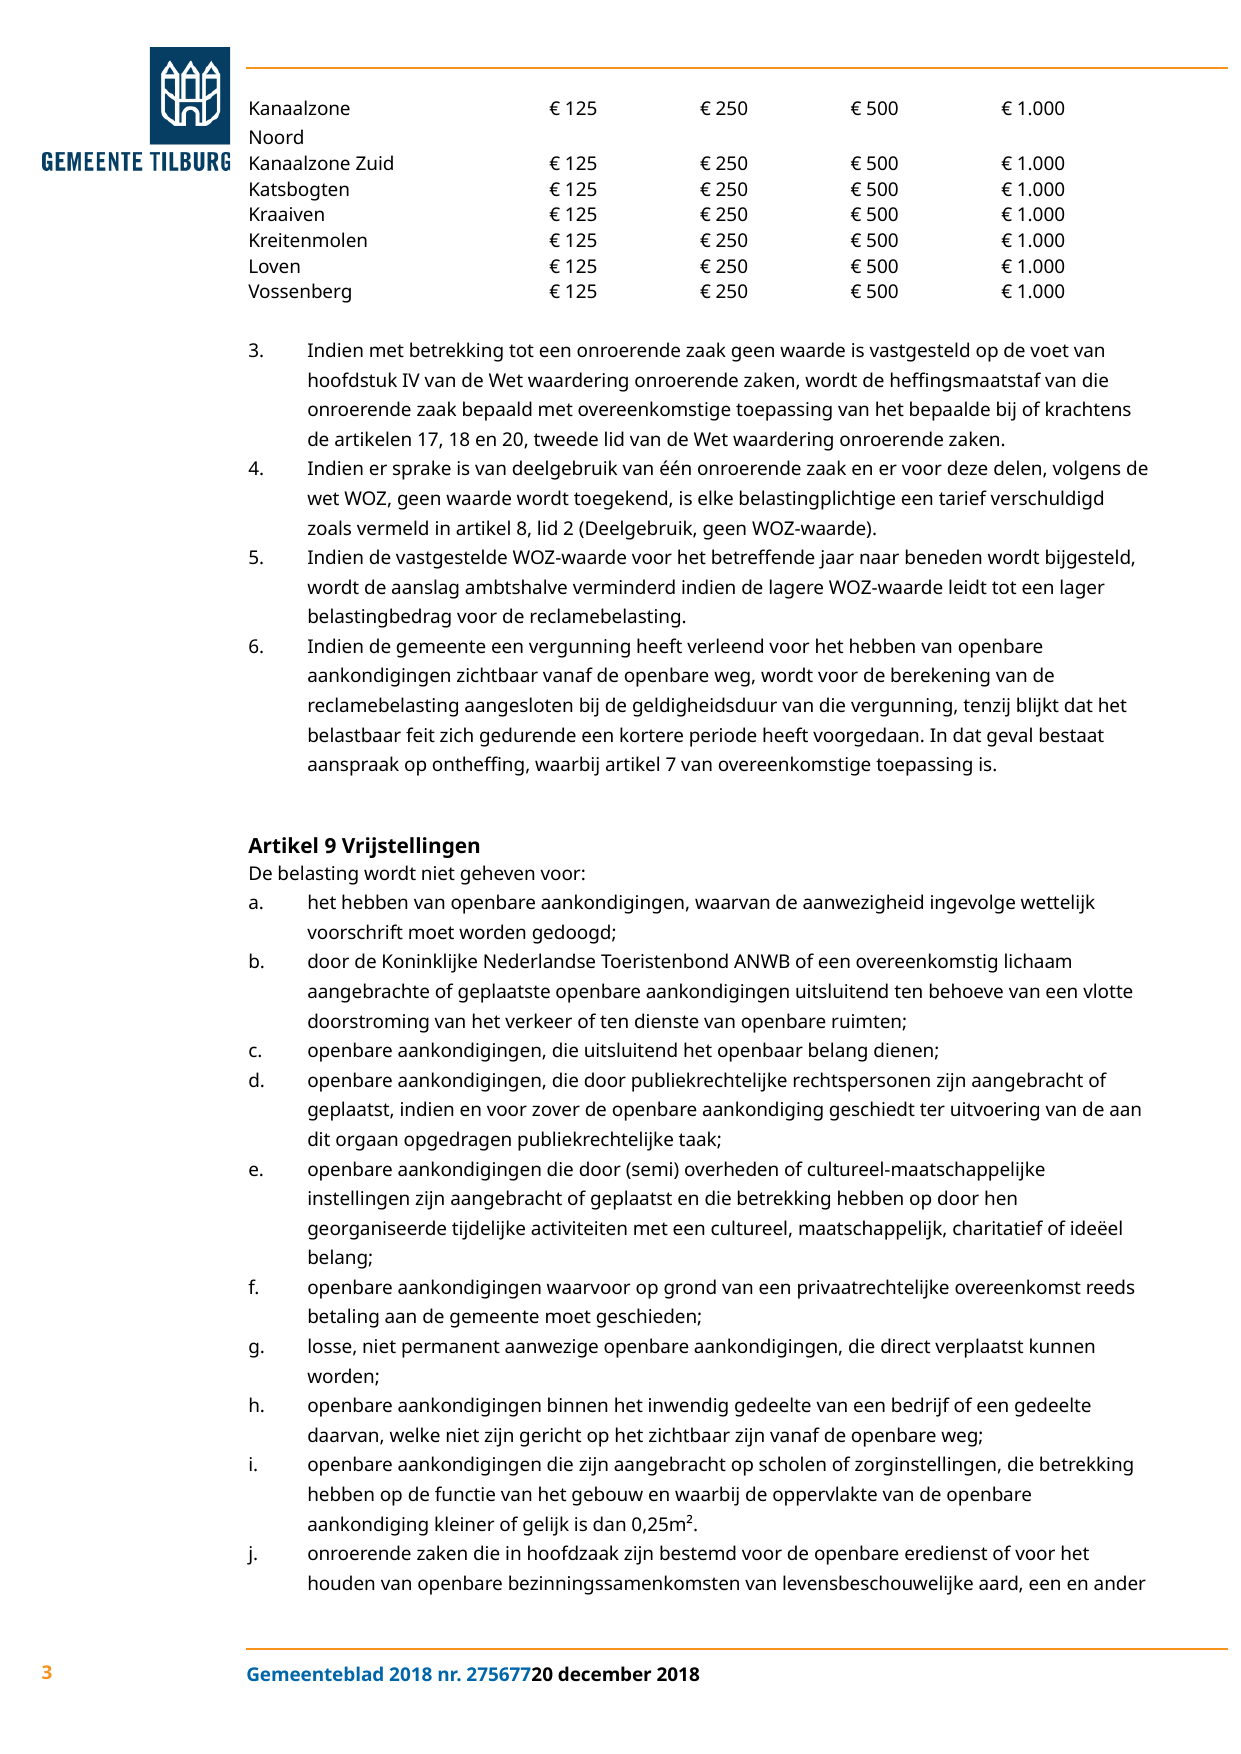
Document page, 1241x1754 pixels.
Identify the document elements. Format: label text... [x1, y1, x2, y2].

table_cell [399, 227, 549, 253]
list Indien met betrekking tot een onroerende zaak geen waarde is vastgesteld op de voet van hoofdstuk IV van de Wet waardering onroerende zaken, wordt de heffingsmaatstaf van die onroerende zaak bepaald met overeenkomstige toepassing van het bepaalde bij of krachtens de artikelen 17, 18 en 20, tweede lid van de Wet waardering onroerende zaken. [248, 337, 1152, 452]
table_cell € 1.000 [1001, 202, 1152, 227]
table_cell [399, 150, 549, 176]
table_cell Kraaiven [248, 202, 398, 227]
list Indien de vastgestelde WOZ-waarde voor het betreffende jaar naar beneden wordt bijgesteld, wordt de aanslag ambtshalve verminderd indien de lagere WOZ-waarde leidt tot een lager belastingbedrag voor de reclamebelasting. [248, 544, 1152, 629]
list openbare aankondigingen waarvoor op grond van een privaatrechtelijke overeenkomst reeds betaling aan de gemeente moet geschieden; [248, 1274, 1152, 1329]
table_cell € 1.000 [1001, 150, 1152, 176]
table_cell € 500 [850, 176, 1001, 202]
text De belasting wordt niet geheven voor: [248, 860, 1152, 886]
list openbare aankondigingen, die uitsluitend het openbaar belang dienen; [248, 1037, 1152, 1063]
table_cell Kanaalzone Noord [248, 95, 398, 150]
table_cell Kanaalzone Zuid [248, 150, 398, 176]
table_cell € 250 [700, 95, 850, 150]
list door de Koninklijke Nederlandse Toeristenbond ANWB of een overeenkomstig lichaam aangebrachte of geplaatste openbare aankondigingen uitsluitend ten behoeve van een vlotte doorstroming van het verkeer of ten dienste van openbare ruimten; [248, 949, 1152, 1033]
table_cell [399, 176, 549, 202]
list openbare aankondigingen, die door publiekrechtelijke rechtspersonen zijn aangebracht of geplaatst, indien en voor zover de openbare aankondiging geschiedt ter uitvoering van de aan dit orgaan opgedragen publiekrechtelijke taak; [248, 1067, 1152, 1152]
table_cell € 1.000 [1001, 95, 1152, 150]
list het hebben van openbare aankondigingen, waarvan de aanwezigheid ingevolge wettelijk voorschrift moet worden gedoogd; [248, 889, 1152, 945]
table_cell € 250 [700, 227, 850, 253]
list Indien de gemeente een vergunning heeft verleend voor het hebben van openbare aankondigingen zichtbaar vanaf de openbare weg, wordt voor de berekening van de reclamebelasting aangesloten bij de geldigheidsduur van die vergunning, tenzij blijkt dat het belastbaar feit zich gedurende een kortere periode heeft voorgedaan. In dat geval bestaat aanspraak op ontheffing, waarbij artikel 7 van overeenkomstige toepassing is. [248, 633, 1152, 777]
table_cell € 1.000 [1001, 279, 1152, 304]
table_cell Katsbogten [248, 176, 398, 202]
table_cell € 500 [850, 227, 1001, 253]
table_cell € 125 [549, 150, 700, 176]
table_cell € 500 [850, 202, 1001, 227]
table_cell Vossenberg [248, 279, 398, 304]
table_cell [399, 95, 549, 150]
text Artikel 9 Vrijstellingen [248, 831, 1152, 860]
table_cell € 500 [850, 253, 1001, 279]
list Indien er sprake is van deelgebruik van één onroerende zaak en er voor deze delen, volgens de wet WOZ, geen waarde wordt toegekend, is elke belastingplichtige een tarief verschuldigd zoals vermeld in artikel 8, lid 2 (Deelgebruik, geen WOZ-waarde). [248, 456, 1152, 541]
table_cell € 1.000 [1001, 176, 1152, 202]
table_cell € 125 [549, 176, 700, 202]
table_cell [399, 202, 549, 227]
table_cell € 1.000 [1001, 253, 1152, 279]
table_cell € 125 [549, 253, 700, 279]
picture [41, 47, 231, 172]
table_cell [399, 279, 549, 304]
table_cell € 250 [700, 279, 850, 304]
list onroerende zaken die in hoofdzaak zijn bestemd voor de openbare eredienst of voor het houden van openbare bezinningssamenkomsten van levensbeschouwelijke aard, een en ander [248, 1540, 1152, 1596]
list openbare aankondigingen die zijn aangebracht op scholen of zorginstellingen, die betrekking hebben op de functie van het gebouw en waarbij de oppervlakte van de openbare aankondiging kleiner of gelijk is dan 0,25m². [248, 1452, 1152, 1536]
table_cell [399, 253, 549, 279]
table_cell € 125 [549, 279, 700, 304]
table_cell € 500 [850, 279, 1001, 304]
table_cell € 125 [549, 95, 700, 150]
table_cell € 250 [700, 176, 850, 202]
table_cell € 500 [850, 95, 1001, 150]
table_cell € 125 [549, 227, 700, 253]
table_cell € 250 [700, 253, 850, 279]
table_cell Loven [248, 253, 398, 279]
table_cell € 250 [700, 202, 850, 227]
list losse, niet permanent aanwezige openbare aankondigingen, die direct verplaatst kunnen worden; [248, 1333, 1152, 1388]
table_cell € 500 [850, 150, 1001, 176]
list openbare aankondigingen die door (semi) overheden of cultureel-maatschappelijke instellingen zijn aangebracht of geplaatst en die betrekking hebben op door hen georganiseerde tijdelijke activiteiten met een cultureel, maatschappelijk, charitatief of ideëel belang; [248, 1156, 1152, 1270]
table_cell € 250 [700, 150, 850, 176]
table_cell € 1.000 [1001, 227, 1152, 253]
table_cell Kreitenmolen [248, 227, 398, 253]
list openbare aankondigingen binnen het inwendig gedeelte van een bedrijf of een gedeelte daarvan, welke niet zijn gericht op het zichtbaar zijn vanaf de openbare weg; [248, 1392, 1152, 1448]
table_cell € 125 [549, 202, 700, 227]
